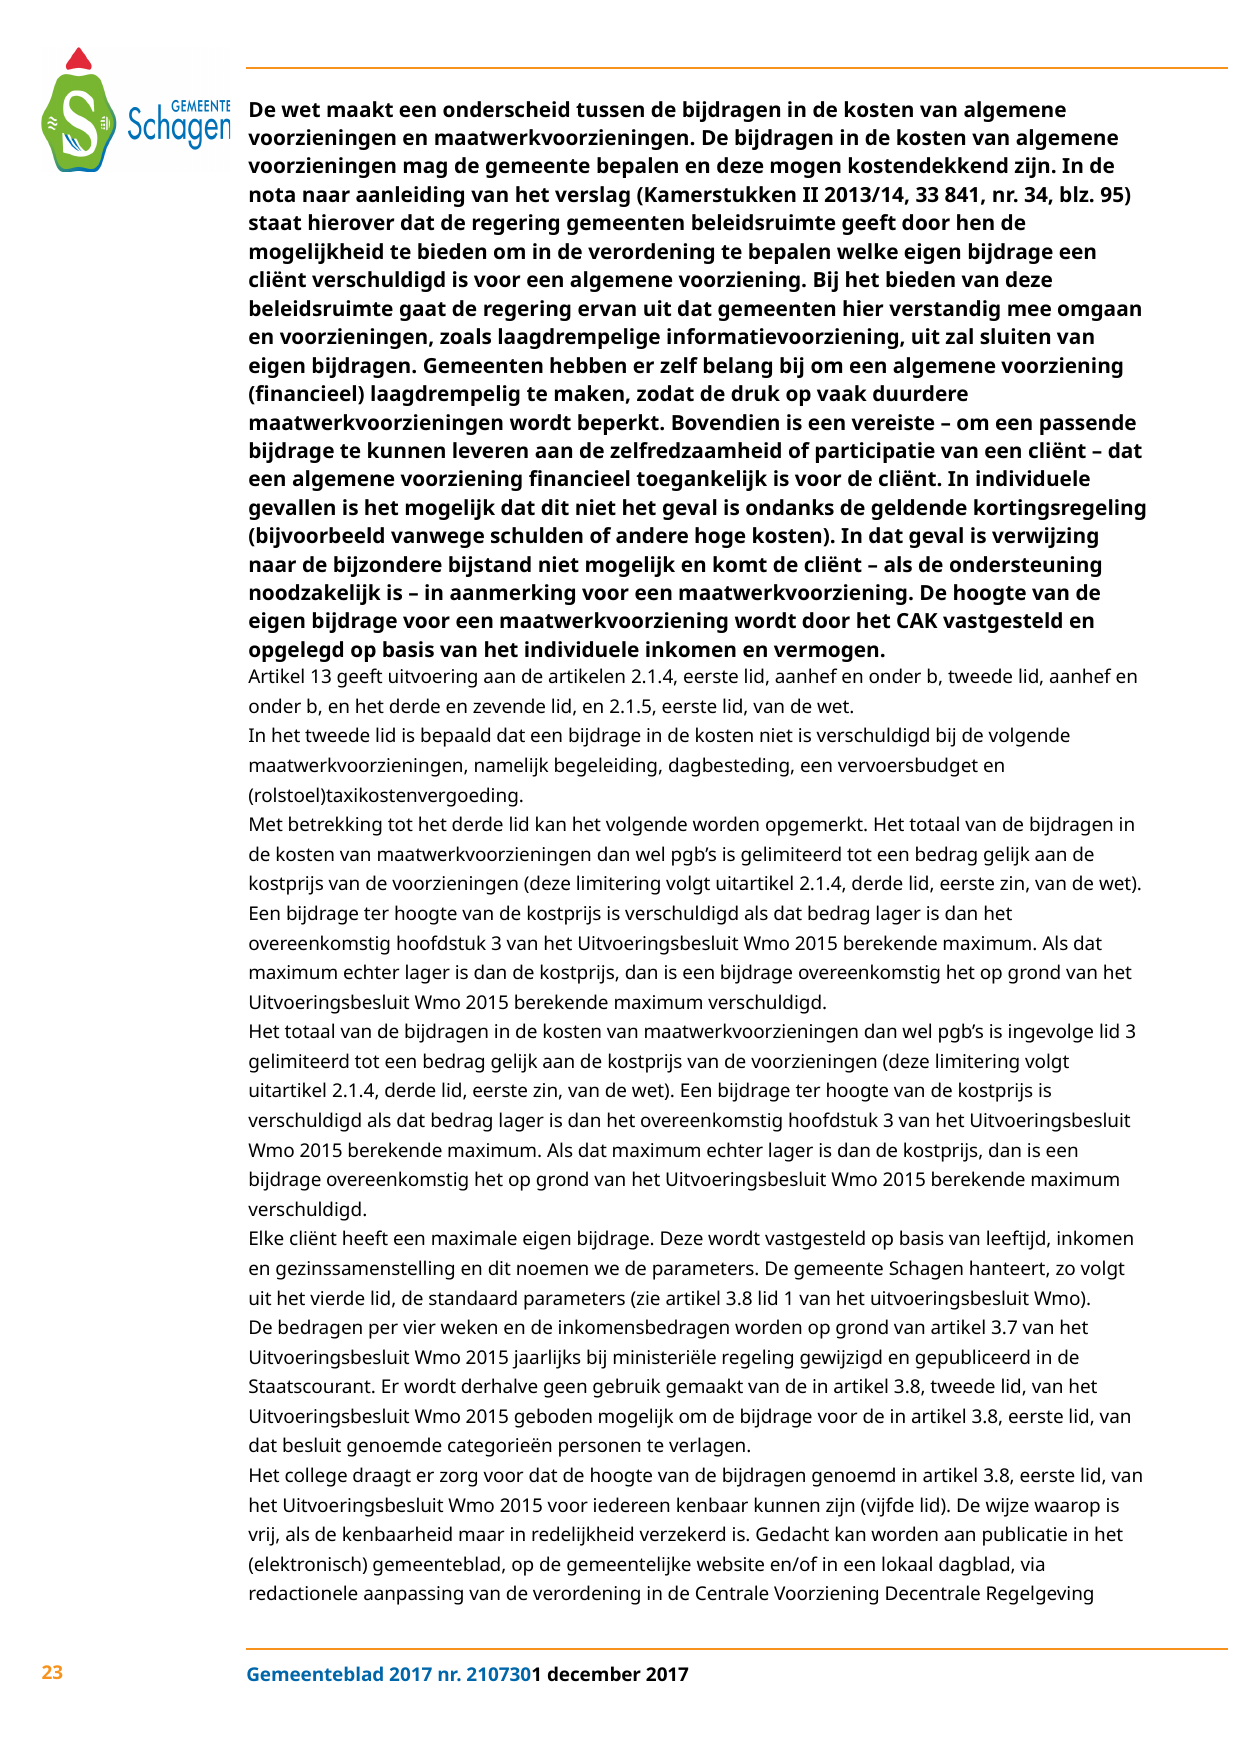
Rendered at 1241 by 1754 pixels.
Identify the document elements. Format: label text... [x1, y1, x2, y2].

text Het college draagt er zorg voor dat de hoogte van de bijdragen genoemd in artikel 3.8, eerste lid, van het Uitvoeringsbesluit Wmo 2015 voor iedereen kenbaar kunnen zijn (vijfde lid). De wijze waarop is vrij, als de kenbaarheid maar in redelijkheid verzekerd is. Gedacht kan worden aan publicatie in het (elektronisch) gemeenteblad, op de gemeentelijke website en/of in een lokaal dagblad, via redactionele aanpassing van de verordening in de Centrale Voorziening Decentrale Regelgeving [248, 1462, 1152, 1606]
text Het totaal van de bijdragen in de kosten van maatwerkvoorzieningen dan wel pgb’s is ingevolge lid 3 gelimiteerd tot een bedrag gelijk aan de kostprijs van de voorzieningen (deze limitering volgt uitartikel 2.1.4, derde lid, eerste zin, van de wet). Een bijdrage ter hoogte van de kostprijs is verschuldigd als dat bedrag lager is dan het overeenkomstig hoofdstuk 3 van het Uitvoeringsbesluit Wmo 2015 berekende maximum. Als dat maximum echter lager is dan de kostprijs, dan is een bijdrage overeenkomstig het op grond van het Uitvoeringsbesluit Wmo 2015 berekende maximum verschuldigd. [248, 1018, 1152, 1222]
text Met betrekking tot het derde lid kan het volgende worden opgemerkt. Het totaal van de bijdragen in de kosten van maatwerkvoorzieningen dan wel pgb’s is gelimiteerd tot een bedrag gelijk aan de kostprijs van de voorzieningen (deze limitering volgt uitartikel 2.1.4, derde lid, eerste zin, van de wet). Een bijdrage ter hoogte van de kostprijs is verschuldigd als dat bedrag lager is dan het overeenkomstig hoofdstuk 3 van het Uitvoeringsbesluit Wmo 2015 berekende maximum. Als dat maximum echter lager is dan de kostprijs, dan is een bijdrage overeenkomstig het op grond van het Uitvoeringsbesluit Wmo 2015 berekende maximum verschuldigd. [248, 811, 1152, 1015]
picture [41, 47, 231, 172]
text De bedragen per vier weken en de inkomensbedragen worden op grond van artikel 3.7 van het Uitvoeringsbesluit Wmo 2015 jaarlijks bij ministeriële regeling gewijzigd en gepubliceerd in de Staatscourant. Er wordt derhalve geen gebruik gemaakt van de in artikel 3.8, tweede lid, van het Uitvoeringsbesluit Wmo 2015 geboden mogelijk om de bijdrage voor de in artikel 3.8, eerste lid, van dat besluit genoemde categorieën personen te verlagen. [248, 1314, 1152, 1458]
text De wet maakt een onderscheid tussen de bijdragen in de kosten van algemene voorzieningen en maatwerkvoorzieningen. De bijdragen in de kosten van algemene voorzieningen mag de gemeente bepalen en deze mogen kostendekkend zijn. In de nota naar aanleiding van het verslag (Kamerstukken II 2013/14, 33 841, nr. 34, blz. 95) staat hierover dat de regering gemeenten beleidsruimte geeft door hen de mogelijkheid te bieden om in de verordening te bepalen welke eigen bijdrage een cliënt verschuldigd is voor een algemene voorziening. Bij het bieden van deze beleidsruimte gaat de regering ervan uit dat gemeenten hier verstandig mee omgaan en voorzieningen, zoals laagdrempelige informatievoorziening, uit zal sluiten van eigen bijdragen. Gemeenten hebben er zelf belang bij om een algemene voorziening (financieel) laagdrempelig te maken, zodat de druk op vaak duurdere maatwerkvoorzieningen wordt beperkt. Bovendien is een vereiste – om een passende bijdrage te kunnen leveren aan de zelfredzaamheid of participatie van een cliënt – dat een algemene voorziening financieel toegankelijk is voor de cliënt. In individuele gevallen is het mogelijk dat dit niet het geval is ondanks de geldende kortingsregeling (bijvoorbeeld vanwege schulden of andere hoge kosten). In dat geval is verwijzing naar de bijzondere bijstand niet mogelijk en komt de cliënt – als de ondersteuning noodzakelijk is – in aanmerking voor een maatwerkvoorziening. De hoogte van de eigen bijdrage voor een maatwerkvoorziening wordt door het CAK vastgesteld en opgelegd op basis van het individuele inkomen en vermogen. [248, 95, 1152, 663]
text Artikel 13 geeft uitvoering aan de artikelen 2.1.4, eerste lid, aanhef en onder b, tweede lid, aanhef en onder b, en het derde en zevende lid, en 2.1.5, eerste lid, van de wet. [248, 663, 1152, 719]
text Elke cliënt heeft een maximale eigen bijdrage. Deze wordt vastgesteld op basis van leeftijd, inkomen en gezinssamenstelling en dit noemen we de parameters. De gemeente Schagen hanteert, zo volgt uit het vierde lid, de standaard parameters (zie artikel 3.8 lid 1 van het uitvoeringsbesluit Wmo). [248, 1226, 1152, 1311]
text In het tweede lid is bepaald dat een bijdrage in de kosten niet is verschuldigd bij de volgende maatwerkvoorzieningen, namelijk begeleiding, dagbesteding, een vervoersbudget en (rolstoel)taxikostenvergoeding. [248, 723, 1152, 808]
